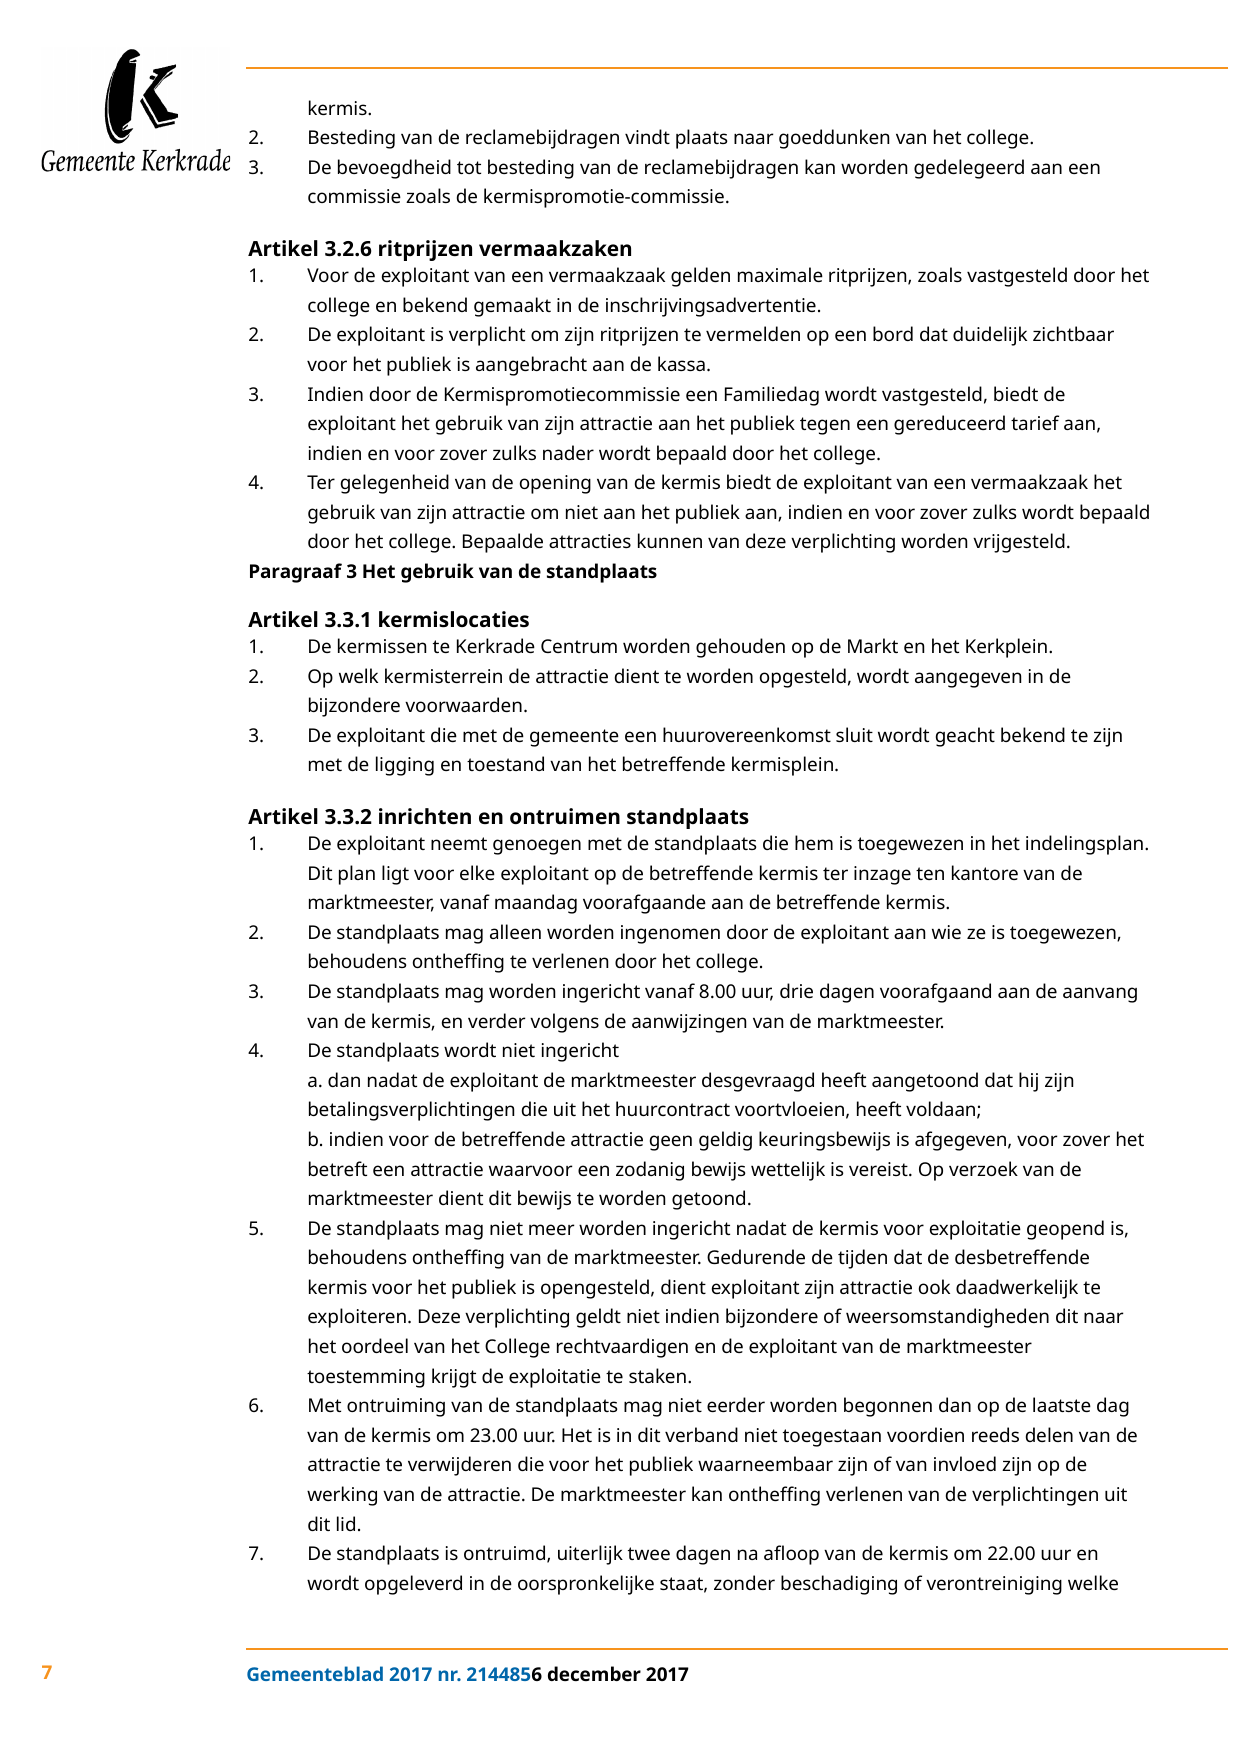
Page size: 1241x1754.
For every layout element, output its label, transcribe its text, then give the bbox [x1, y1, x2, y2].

text Artikel 3.3.2 inrichten en ontruimen standplaats [248, 802, 1152, 830]
list De exploitant die met de gemeente een huurovereenkomst sluit wordt geacht bekend te zijn met de ligging en toestand van het betreffende kermisplein. [248, 722, 1152, 777]
list De bevoegdheid tot besteding van de reclamebijdragen kan worden gedelegeerd aan een commissie zoals de kermispromotie-commissie. [248, 154, 1152, 209]
list De standplaats is ontruimd, uiterlijk twee dagen na afloop van de kermis om 22.00 uur en wordt opgeleverd in de oorspronkelijke staat, zonder beschadiging of verontreiniging welke [248, 1540, 1152, 1596]
list De kermissen te Kerkrade Centrum worden gehouden op de Markt en het Kerkplein. [248, 633, 1152, 659]
list Op welk kermisterrein de attractie dient te worden opgesteld, wordt aangegeven in de bijzondere voorwaarden. [248, 663, 1152, 718]
list De standplaats mag niet meer worden ingericht nadat de kermis voor exploitatie geopend is, behoudens ontheffing van de marktmeester. Gedurende de tijden dat de desbetreffende kermis voor het publiek is opengesteld, dient exploitant zijn attractie ook daadwerkelijk te exploiteren. Deze verplichting geldt niet indien bijzondere of weersomstandigheden dit naar het oordeel van het College rechtvaardigen en de exploitant van de marktmeester toestemming krijgt de exploitatie te staken. [248, 1215, 1152, 1389]
list Indien door de Kermispromotiecommissie een Familiedag wordt vastgesteld, biedt de exploitant het gebruik van zijn attractie aan het publiek tegen een gereduceerd tarief aan, indien en voor zover zulks nader wordt bepaald door het college. [248, 381, 1152, 466]
list Besteding van de reclamebijdragen vindt plaats naar goeddunken van het college. [248, 124, 1152, 150]
list b. indien voor de betreffende attractie geen geldig keuringsbewijs is afgegeven, voor zover het betreft een attractie waarvoor een zodanig bewijs wettelijk is vereist. Op verzoek van de marktmeester dient dit bewijs te worden getoond. [248, 1126, 1152, 1211]
text Artikel 3.3.1 kermislocaties [248, 605, 1152, 633]
list De exploitant is verplicht om zijn ritprijzen te vermelden op een bord dat duidelijk zichtbaar voor het publiek is aangebracht aan de kassa. [248, 322, 1152, 377]
text Paragraaf 3 Het gebruik van de standplaats [248, 558, 1152, 584]
text Artikel 3.2.6 ritprijzen vermaakzaken [248, 234, 1152, 262]
list kermis. [248, 95, 1152, 121]
list Ter gelegenheid van de opening van de kermis biedt de exploitant van een vermaakzaak het gebruik van zijn attractie om niet aan het publiek aan, indien en voor zover zulks wordt bepaald door het college. Bepaalde attracties kunnen van deze verplichting worden vrijgesteld. [248, 469, 1152, 554]
list De standplaats wordt niet ingericht [248, 1037, 1152, 1063]
list De standplaats mag alleen worden ingenomen door de exploitant aan wie ze is toegewezen, behoudens ontheffing te verlenen door het college. [248, 919, 1152, 974]
list De standplaats mag worden ingericht vanaf 8.00 uur, drie dagen voorafgaand aan de aanvang van de kermis, en verder volgens de aanwijzingen van de marktmeester. [248, 978, 1152, 1034]
list De exploitant neemt genoegen met de standplaats die hem is toegewezen in het indelingsplan. Dit plan ligt voor elke exploitant op de betreffende kermis ter inzage ten kantore van de marktmeester, vanaf maandag voorafgaande aan de betreffende kermis. [248, 830, 1152, 915]
list a. dan nadat de exploitant de marktmeester desgevraagd heeft aangetoond dat hij zijn betalingsverplichtingen die uit het huurcontract voortvloeien, heeft voldaan; [248, 1067, 1152, 1122]
list Met ontruiming van de standplaats mag niet eerder worden begonnen dan op de laatste dag van de kermis om 23.00 uur. Het is in dit verband niet toegestaan voordien reeds delen van de attractie te verwijderen die voor het publiek waarneembaar zijn of van invloed zijn op de werking van de attractie. De marktmeester kan ontheffing verlenen van de verplichtingen uit dit lid. [248, 1392, 1152, 1537]
picture [41, 47, 231, 172]
list Voor de exploitant van een vermaakzaak gelden maximale ritprijzen, zoals vastgesteld door het college en bekend gemaakt in de inschrijvingsadvertentie. [248, 262, 1152, 318]
